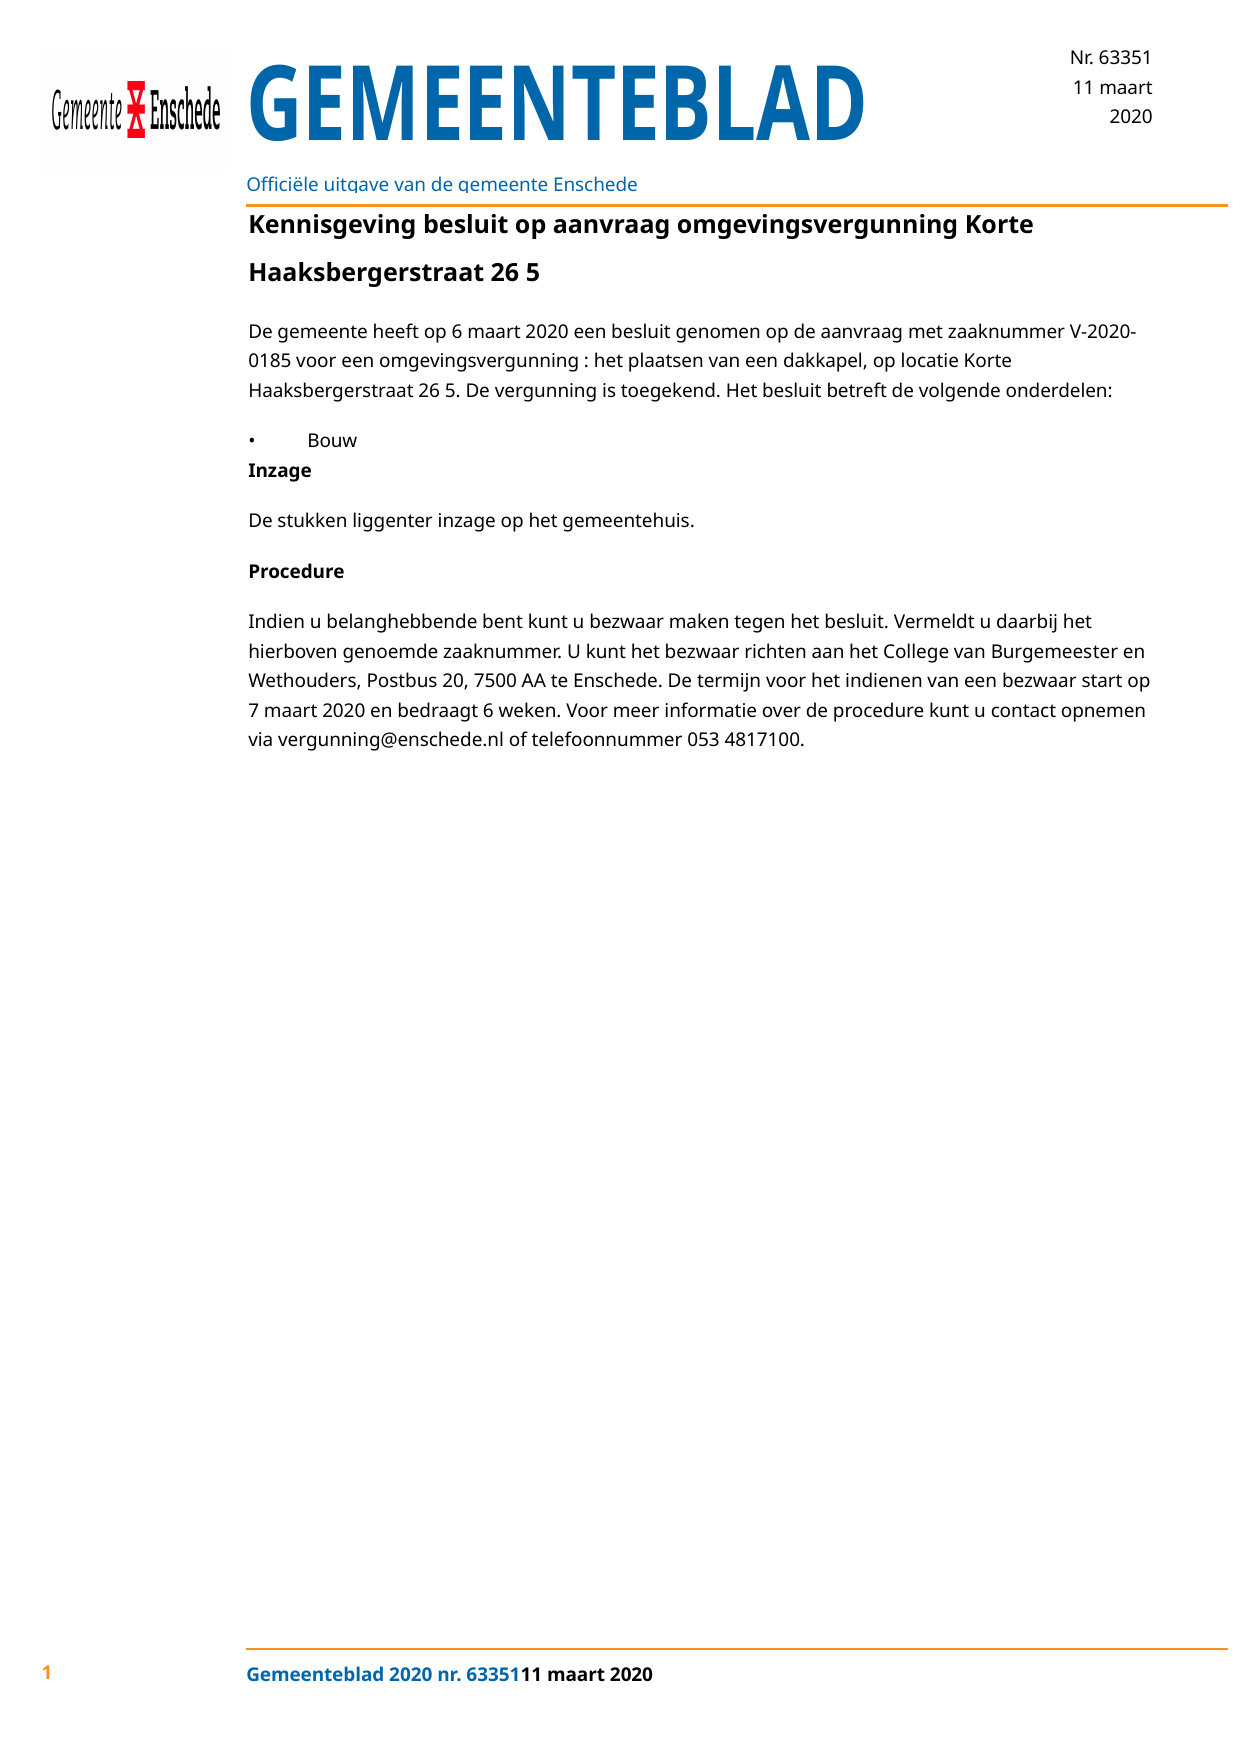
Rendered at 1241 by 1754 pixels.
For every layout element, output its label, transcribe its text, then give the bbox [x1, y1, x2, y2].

text Inzage [248, 457, 1152, 483]
text Indien u belanghebbende bent kunt u bezwaar maken tegen het besluit. Vermeldt u daarbij het hierboven genoemde zaaknummer. U kunt het bezwaar richten aan het College van Burgemees­ter en Wethouders, Postbus 20, 7500 AA te Enschede. De termijn voor het indienen van een bezwaar start op 7 maart 2020 en bedraagt 6 weken. Voor meer informatie over de procedure kunt u contact opnemen via vergunning@enschede.nl of telefoonnummer 053 4817100. [248, 608, 1152, 752]
text De gemeente heeft op 6 maart 2020 een besluit genomen op de aanvraag met zaaknummer V-2020-0185 voor een omgevingsvergunning : het plaatsen van een dakkapel, op locatie Korte Haaksbergerstraat 26 5. De vergunning is toegekend. Het besluit betreft de volgende onderdelen: [248, 318, 1152, 403]
list Bouw [248, 427, 1152, 453]
text Kennisgeving besluit op aanvraag omgevingsvergunning Korte Haaksbergerstraat 26 5 [248, 207, 1152, 288]
text Procedure [248, 558, 1152, 584]
picture [41, 47, 231, 172]
text De stukken liggenter inzage op het gemeentehuis. [248, 507, 1152, 533]
